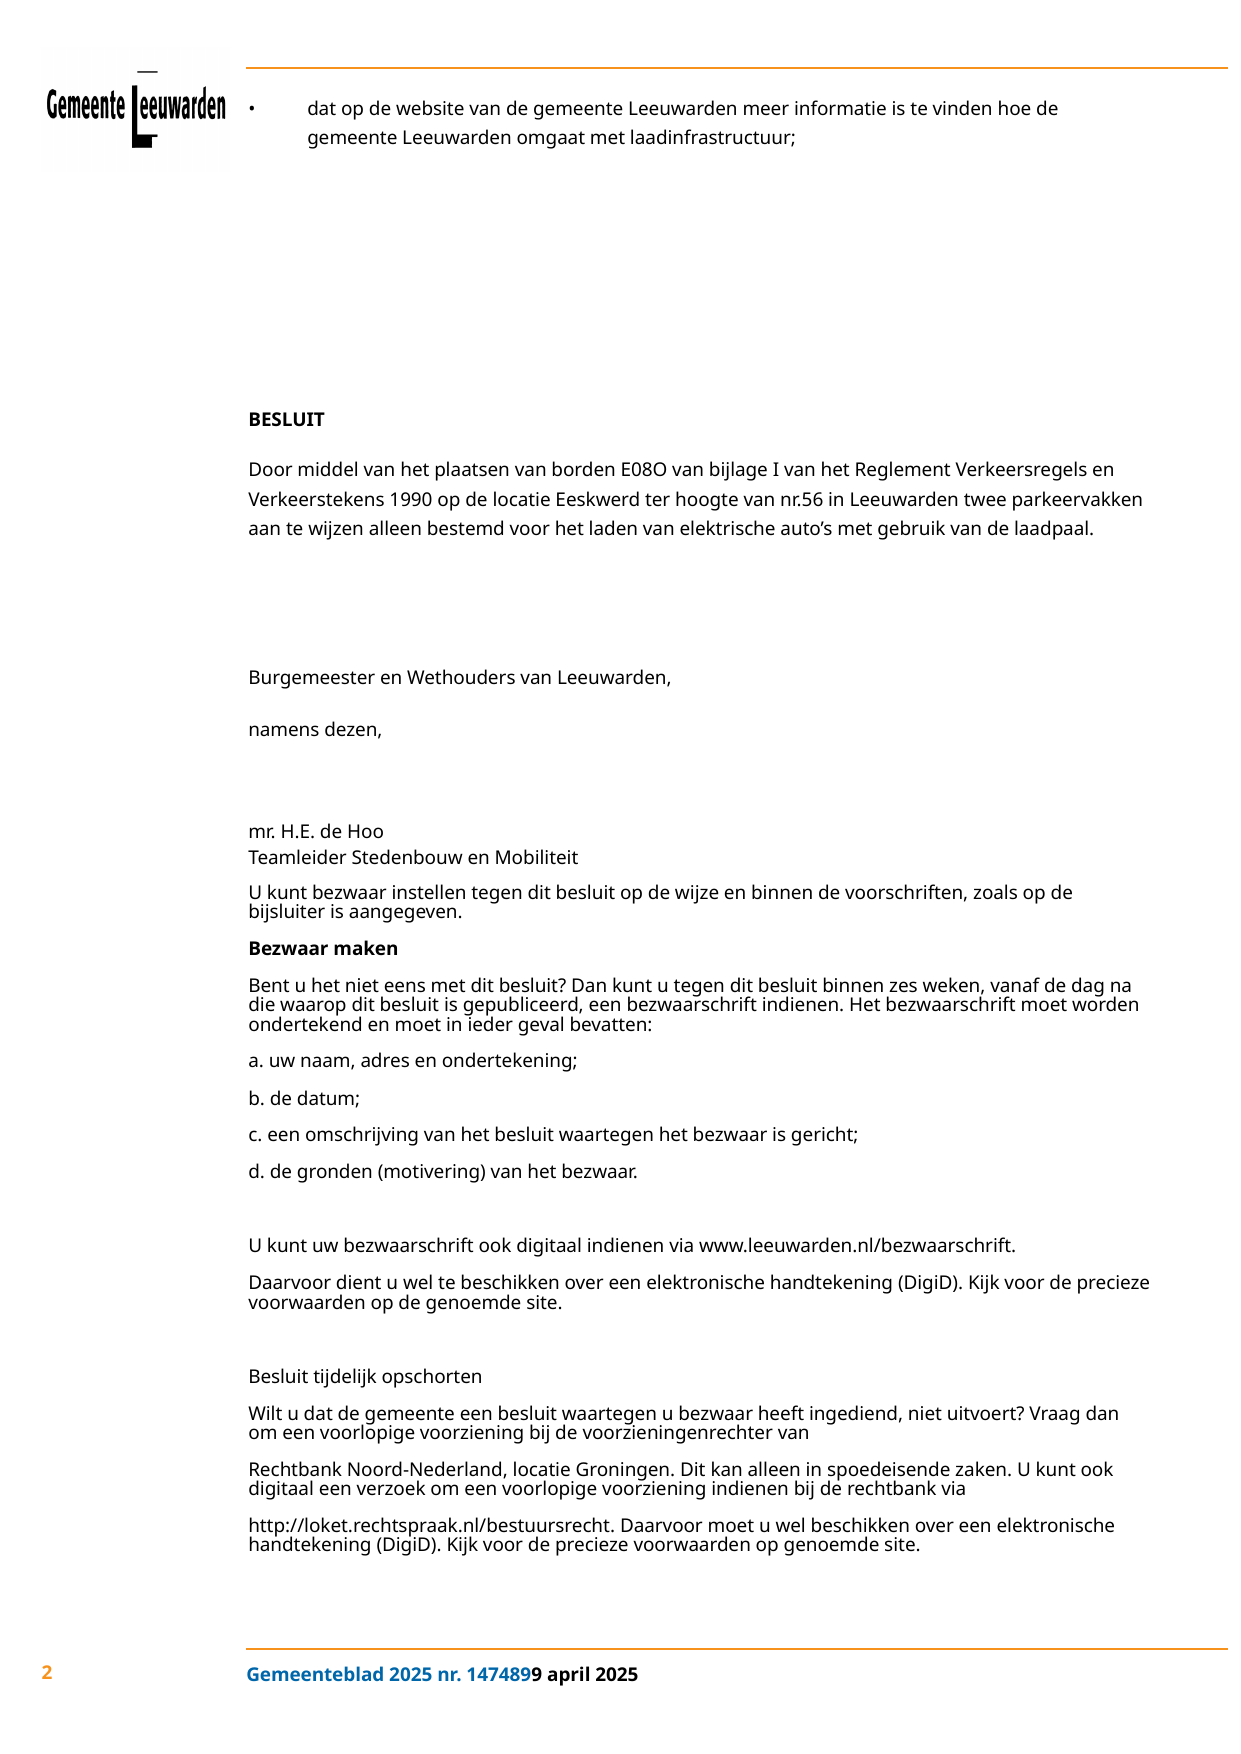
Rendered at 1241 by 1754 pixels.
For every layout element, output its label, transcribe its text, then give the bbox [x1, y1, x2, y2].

text Burgemeester en Wethouders van Leeuwarden, [248, 664, 1152, 690]
text http://loket.rechtspraak.nl/bestuursrecht. Daarvoor moet u wel beschikken over een elektronische handtekening (DigiD). Kijk voor de precieze voorwaarden op genoemde site. [248, 1517, 1152, 1556]
text Door middel van het plaatsen van borden E08O van bijlage I van het Reglement Verkeersregels en Verkeerstekens 1990 op de locatie Eeskwerd ter hoogte van nr.56 in Leeuwarden twee parkeervakken aan te wijzen alleen bestemd voor het laden van elektrische auto’s met gebruik van de laadpaal. [248, 456, 1152, 541]
text Teamleider Stedenbouw en Mobiliteit [248, 844, 1152, 870]
text Daarvoor dient u wel te beschikken over een elektronische handtekening (DigiD). Kijk voor de precieze voorwaarden op de genoemde site. [248, 1274, 1152, 1313]
text Rechtbank Noord-Nederland, locatie Groningen. Dit kan alleen in spoedeisende zaken. U kunt ook digitaal een verzoek om een voorlopige voorziening indienen bij de rechtbank via [248, 1461, 1152, 1499]
text Bezwaar maken [248, 940, 1152, 959]
text BESLUIT [248, 406, 1152, 432]
text Bent u het niet eens met dit besluit? Dan kunt u tegen dit besluit binnen zes weken, vanaf de dag na die waarop dit besluit is gepubliceerd, een bezwaarschrift indienen. Het bezwaarschrift moet worden ondertekend en moet in ieder geval bevatten: [248, 977, 1152, 1035]
text c. een omschrijving van het besluit waartegen het bezwaar is gericht; [248, 1126, 1152, 1146]
text Wilt u dat de gemeente een besluit waartegen u bezwaar heeft ingediend, niet uitvoert? Vraag dan om een voorlopige voorziening bij de voorzieningenrechter van [248, 1404, 1152, 1443]
text Besluit tijdelijk opschorten [248, 1368, 1152, 1387]
text U kunt uw bezwaarschrift ook digitaal indienen via www.leeuwarden.nl/bezwaarschrift. [248, 1237, 1152, 1257]
text namens dezen, [248, 716, 1152, 741]
text d. de gronden (motivering) van het bezwaar. [248, 1163, 1152, 1183]
text a. uw naam, adres en ondertekening; [248, 1052, 1152, 1072]
text mr. H.E. de Hoo [248, 819, 1152, 844]
text U kunt bezwaar instellen tegen dit besluit op de wijze en binnen de voorschriften, zoals op de bijsluiter is aangegeven. [248, 884, 1152, 922]
text b. de datum; [248, 1089, 1152, 1109]
picture [41, 47, 231, 172]
list dat op de website van de gemeente Leeuwarden meer informatie is te vinden hoe de gemeente Leeuwarden omgaat met laadinfrastructuur; [248, 95, 1152, 150]
